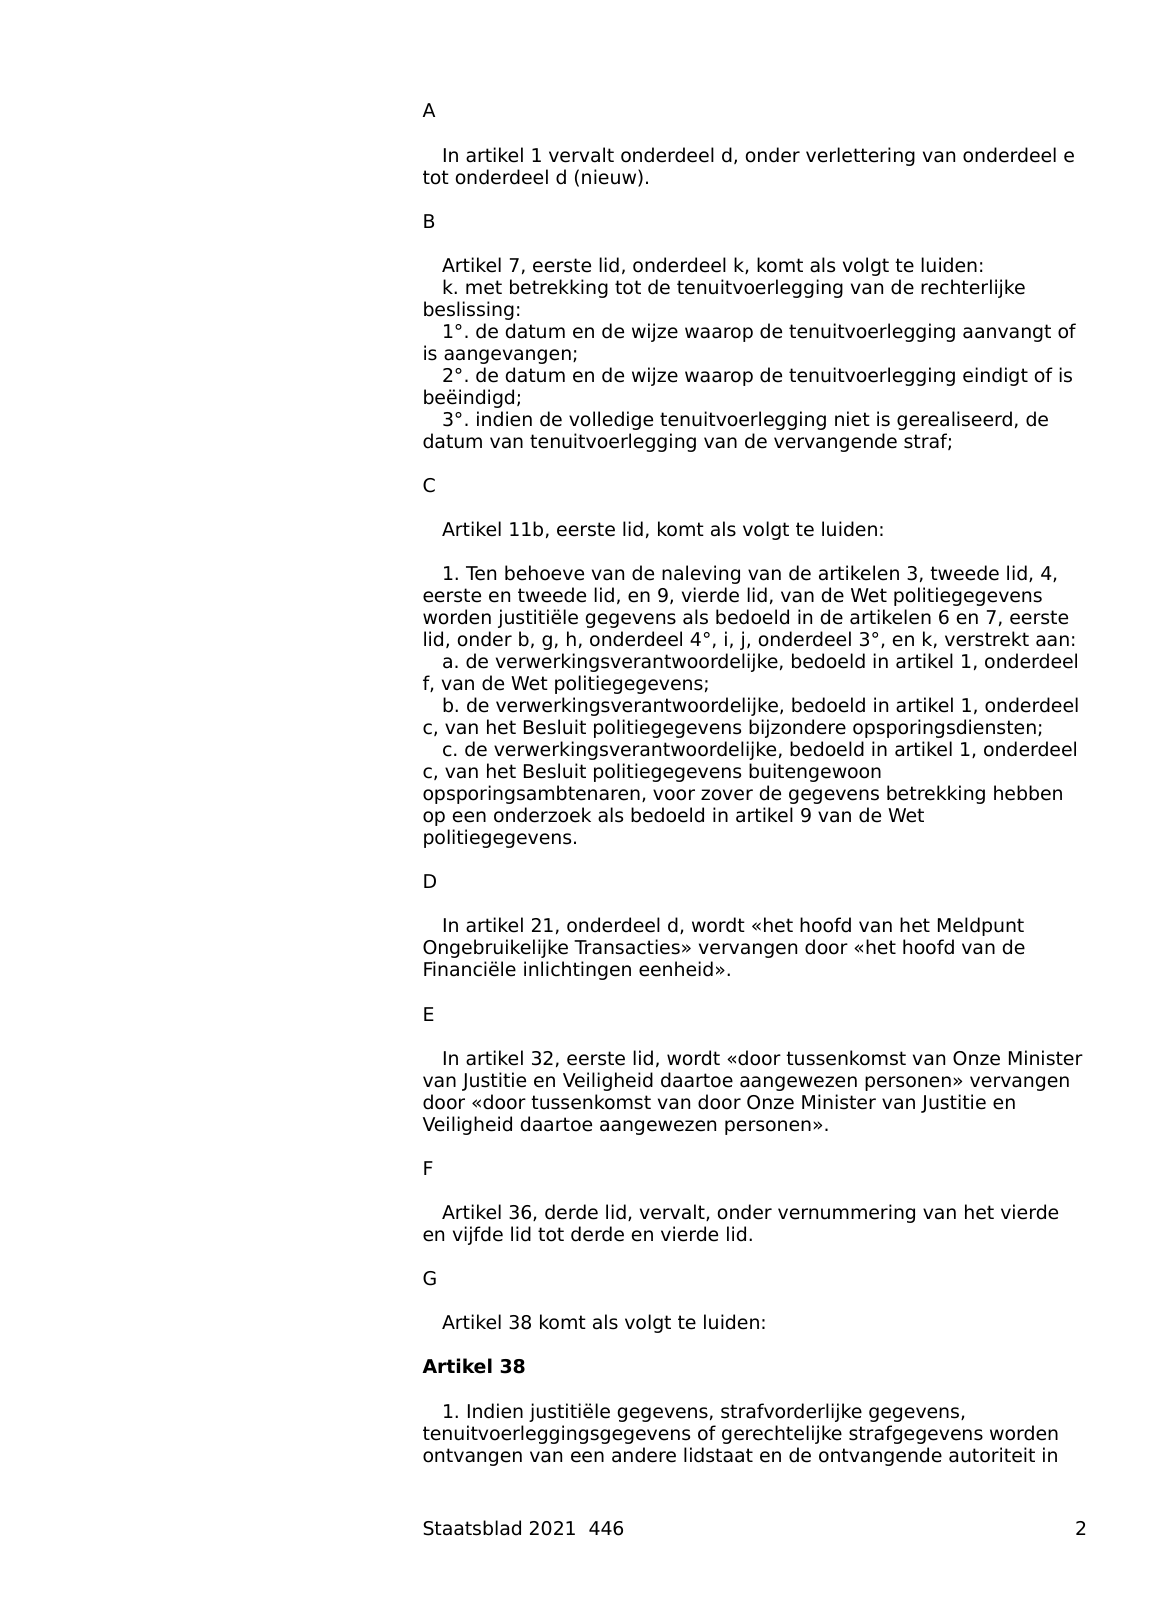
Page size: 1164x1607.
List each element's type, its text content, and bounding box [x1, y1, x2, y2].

text 3°. indien de volledige tenuitvoerlegging niet is gerealiseerd, de datum van tenuitvoerlegging van de vervangende straf; [422, 409, 1087, 453]
text D [422, 871, 1087, 893]
text 1. Indien justitiële gegevens, strafvorderlijke gegevens, tenuitvoerleggingsgegevens of gerechtelijke strafgegevens worden ontvangen van een andere lidstaat en de ontvangende autoriteit in [422, 1401, 1087, 1466]
text In artikel 32, eerste lid, wordt «door tussenkomst van Onze Minister van Justitie en Veiligheid daartoe aangewezen personen» vervangen door «door tussenkomst van door Onze Minister van Justitie en Veiligheid daartoe aangewezen personen». [422, 1048, 1087, 1136]
text b. de verwerkingsverantwoordelijke, bedoeld in artikel 1, onderdeel c, van het Besluit politiegegevens bijzondere opsporingsdiensten; [422, 695, 1087, 739]
text 1. Ten behoeve van de naleving van de artikelen 3, tweede lid, 4, eerste en tweede lid, en 9, vierde lid, van de Wet politiegegevens worden justitiële gegevens als bedoeld in de artikelen 6 en 7, eerste lid, onder b, g, h, onderdeel 4°, i, j, onderdeel 3°, en k, verstrekt aan: [422, 563, 1087, 651]
text Artikel 11b, eerste lid, komt als volgt te luiden: [422, 519, 1087, 541]
text 1°. de datum en de wijze waarop de tenuitvoerlegging aanvangt of is aangevangen; [422, 321, 1087, 365]
text C [422, 475, 1087, 497]
text G [422, 1268, 1087, 1290]
text In artikel 21, onderdeel d, wordt «het hoofd van het Meldpunt Ongebruikelijke Transacties» vervangen door «het hoofd van de Financiële inlichtingen eenheid». [422, 915, 1087, 981]
text 2°. de datum en de wijze waarop de tenuitvoerlegging eindigt of is beëindigd; [422, 365, 1087, 409]
text F [422, 1158, 1087, 1180]
text Artikel 36, derde lid, vervalt, onder vernummering van het vierde en vijfde lid tot derde en vierde lid. [422, 1202, 1087, 1246]
text B [422, 211, 1087, 233]
text Artikel 7, eerste lid, onderdeel k, komt als volgt te luiden: [422, 255, 1087, 277]
text In artikel 1 vervalt onderdeel d, onder verlettering van onderdeel e tot onderdeel d (nieuw). [422, 144, 1087, 188]
text E [422, 1003, 1087, 1025]
subtitle Artikel 38 [422, 1356, 1087, 1378]
text c. de verwerkingsverantwoordelijke, bedoeld in artikel 1, onderdeel c, van het Besluit politiegegevens buitengewoon opsporingsambtenaren, voor zover de gegevens betrekking hebben op een onderzoek als bedoeld in artikel 9 van de Wet politiegegevens. [422, 739, 1087, 849]
text A [422, 100, 1087, 122]
text a. de verwerkingsverantwoordelijke, bedoeld in artikel 1, onderdeel f, van de Wet politiegegevens; [422, 651, 1087, 695]
text k. met betrekking tot de tenuitvoerlegging van de rechterlijke beslissing: [422, 277, 1087, 321]
text Artikel 38 komt als volgt te luiden: [422, 1312, 1087, 1334]
